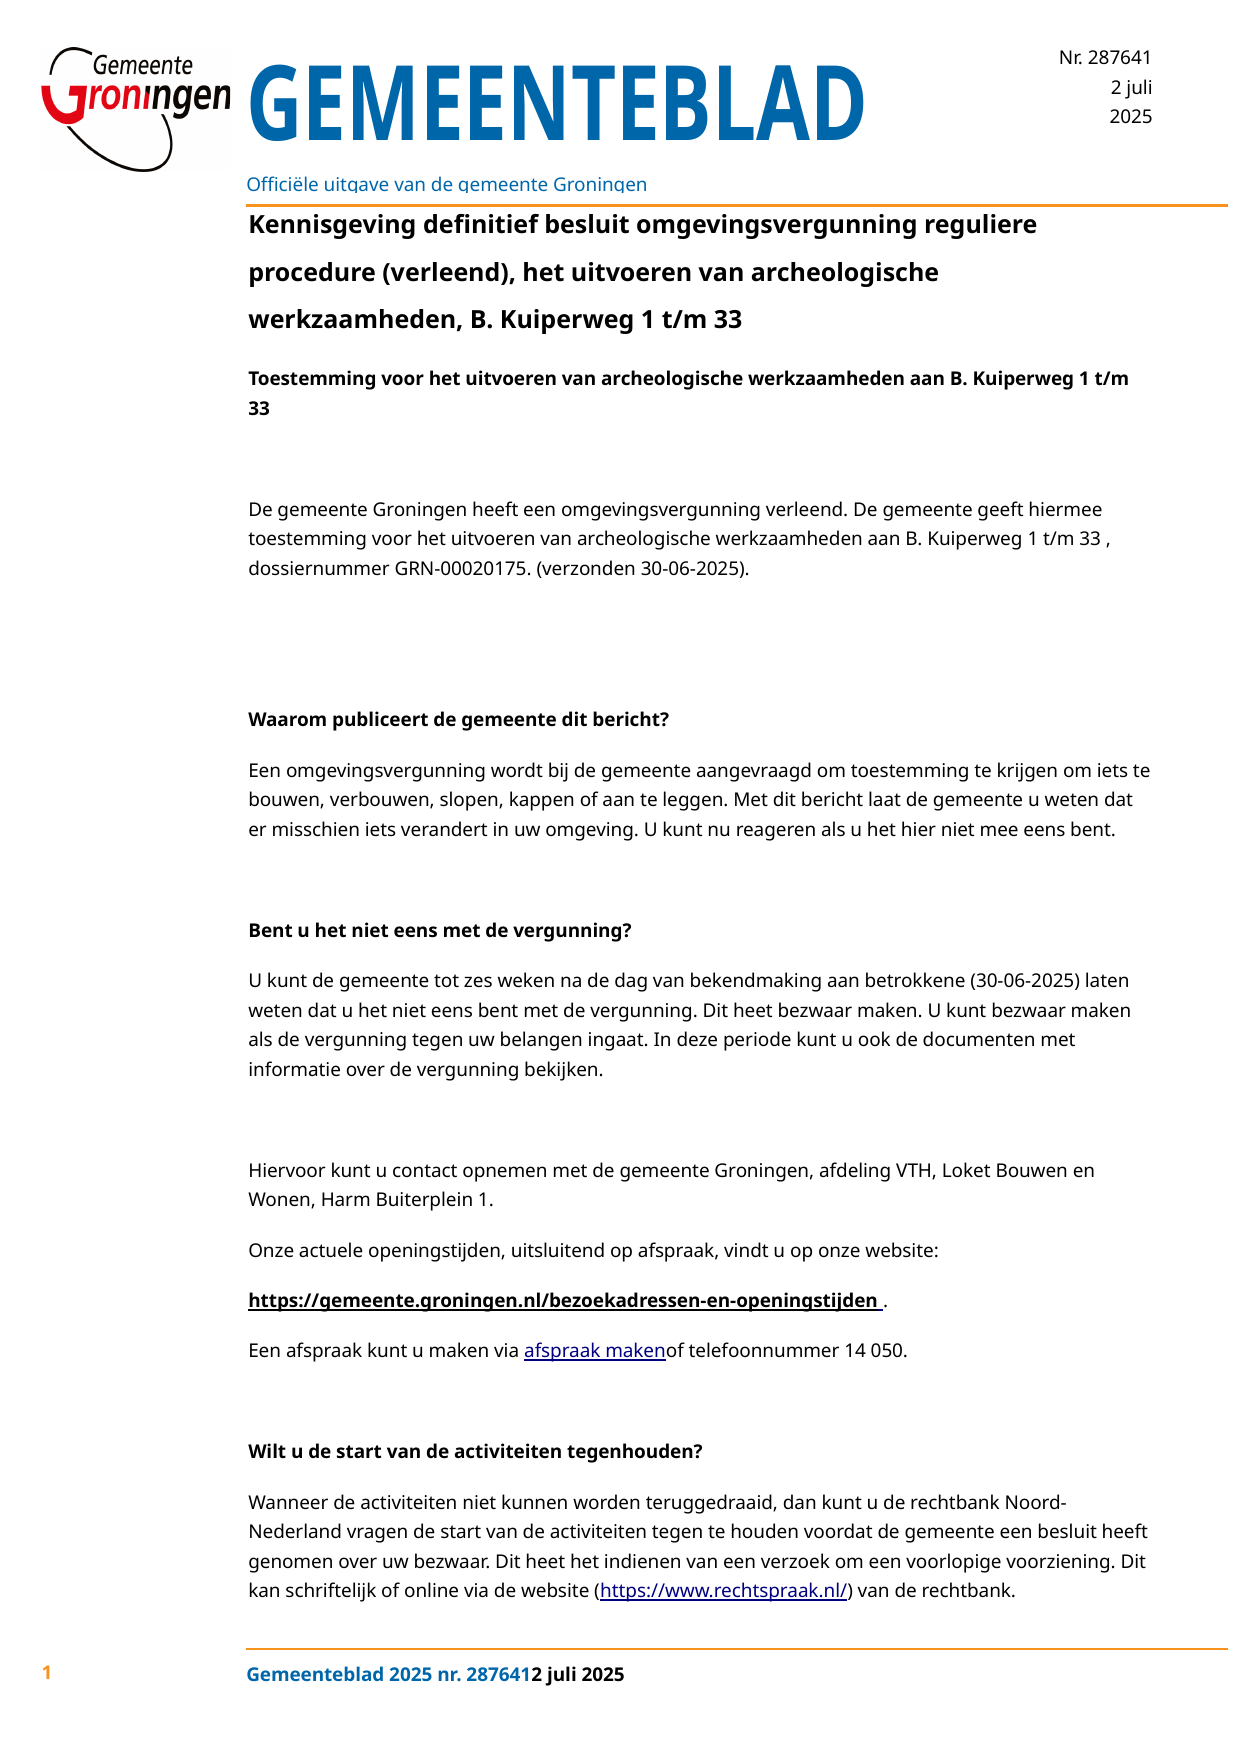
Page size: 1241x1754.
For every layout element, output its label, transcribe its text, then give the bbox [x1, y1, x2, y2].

text U kunt de gemeente tot zes weken na de dag van bekendmaking aan betrokkene (30-06-2025) laten weten dat u het niet eens bent met de vergunning. Dit heet bezwaar maken. U kunt bezwaar maken als de vergunning tegen uw belangen ingaat. In deze periode kunt u ook de documenten met informatie over de vergunning bekijken. [248, 967, 1152, 1082]
text https://gemeente.groningen.nl/bezoekadressen-en-openingstijden . [248, 1287, 1152, 1313]
text Waarom publiceert de gemeente dit bericht? [248, 706, 1152, 732]
text Wanneer de activiteiten niet kunnen worden teruggedraaid, dan kunt u de rechtbank Noord-Nederland vragen de start van de activiteiten tegen te houden voordat de gemeente een besluit heeft genomen over uw bezwaar. Dit heet het indienen van een verzoek om een voorlopige voorziening. Dit kan schriftelijk of online via de website (https://www.rechtspraak.nl/) van de rechtbank. [248, 1489, 1152, 1603]
text Kennisgeving definitief besluit omgevingsvergunning reguliere procedure (verleend), het uitvoeren van archeologische werkzaamheden, B. Kuiperweg 1 t/m 33 [248, 207, 1152, 336]
text Een omgevingsvergunning wordt bij de gemeente aangevraagd om toestemming te krijgen om iets te bouwen, verbouwen, slopen, kappen of aan te leggen. Met dit bericht laat de gemeente u weten dat er misschien iets verandert in uw omgeving. U kunt nu reageren als u het hier niet mee eens bent. [248, 757, 1152, 842]
text Wilt u de start van de activiteiten tegenhouden? [248, 1438, 1152, 1464]
text De gemeente Groningen heeft een omgevingsvergunning verleend. De gemeente geeft hiermee toestemming voor het uitvoeren van archeologische werkzaamheden aan B. Kuiperweg 1 t/m 33 , dossiernummer GRN-00020175. (verzonden 30-06-2025). [248, 496, 1152, 581]
text Een afspraak kunt u maken via afspraak makenof telefoonnummer 14 050. [248, 1338, 1152, 1363]
text Bent u het niet eens met de vergunning? [248, 917, 1152, 942]
text Hiervoor kunt u contact opnemen met de gemeente Groningen, afdeling VTH, Loket Bouwen en Wonen, Harm Buiterplein 1. [248, 1157, 1152, 1212]
text Onze actuele openingstijden, uitsluitend op afspraak, vindt u op onze website: [248, 1237, 1152, 1262]
text Toestemming voor het uitvoeren van archeologische werkzaamheden aan B. Kuiperweg 1 t/m 33 [248, 366, 1152, 421]
picture [41, 47, 231, 172]
